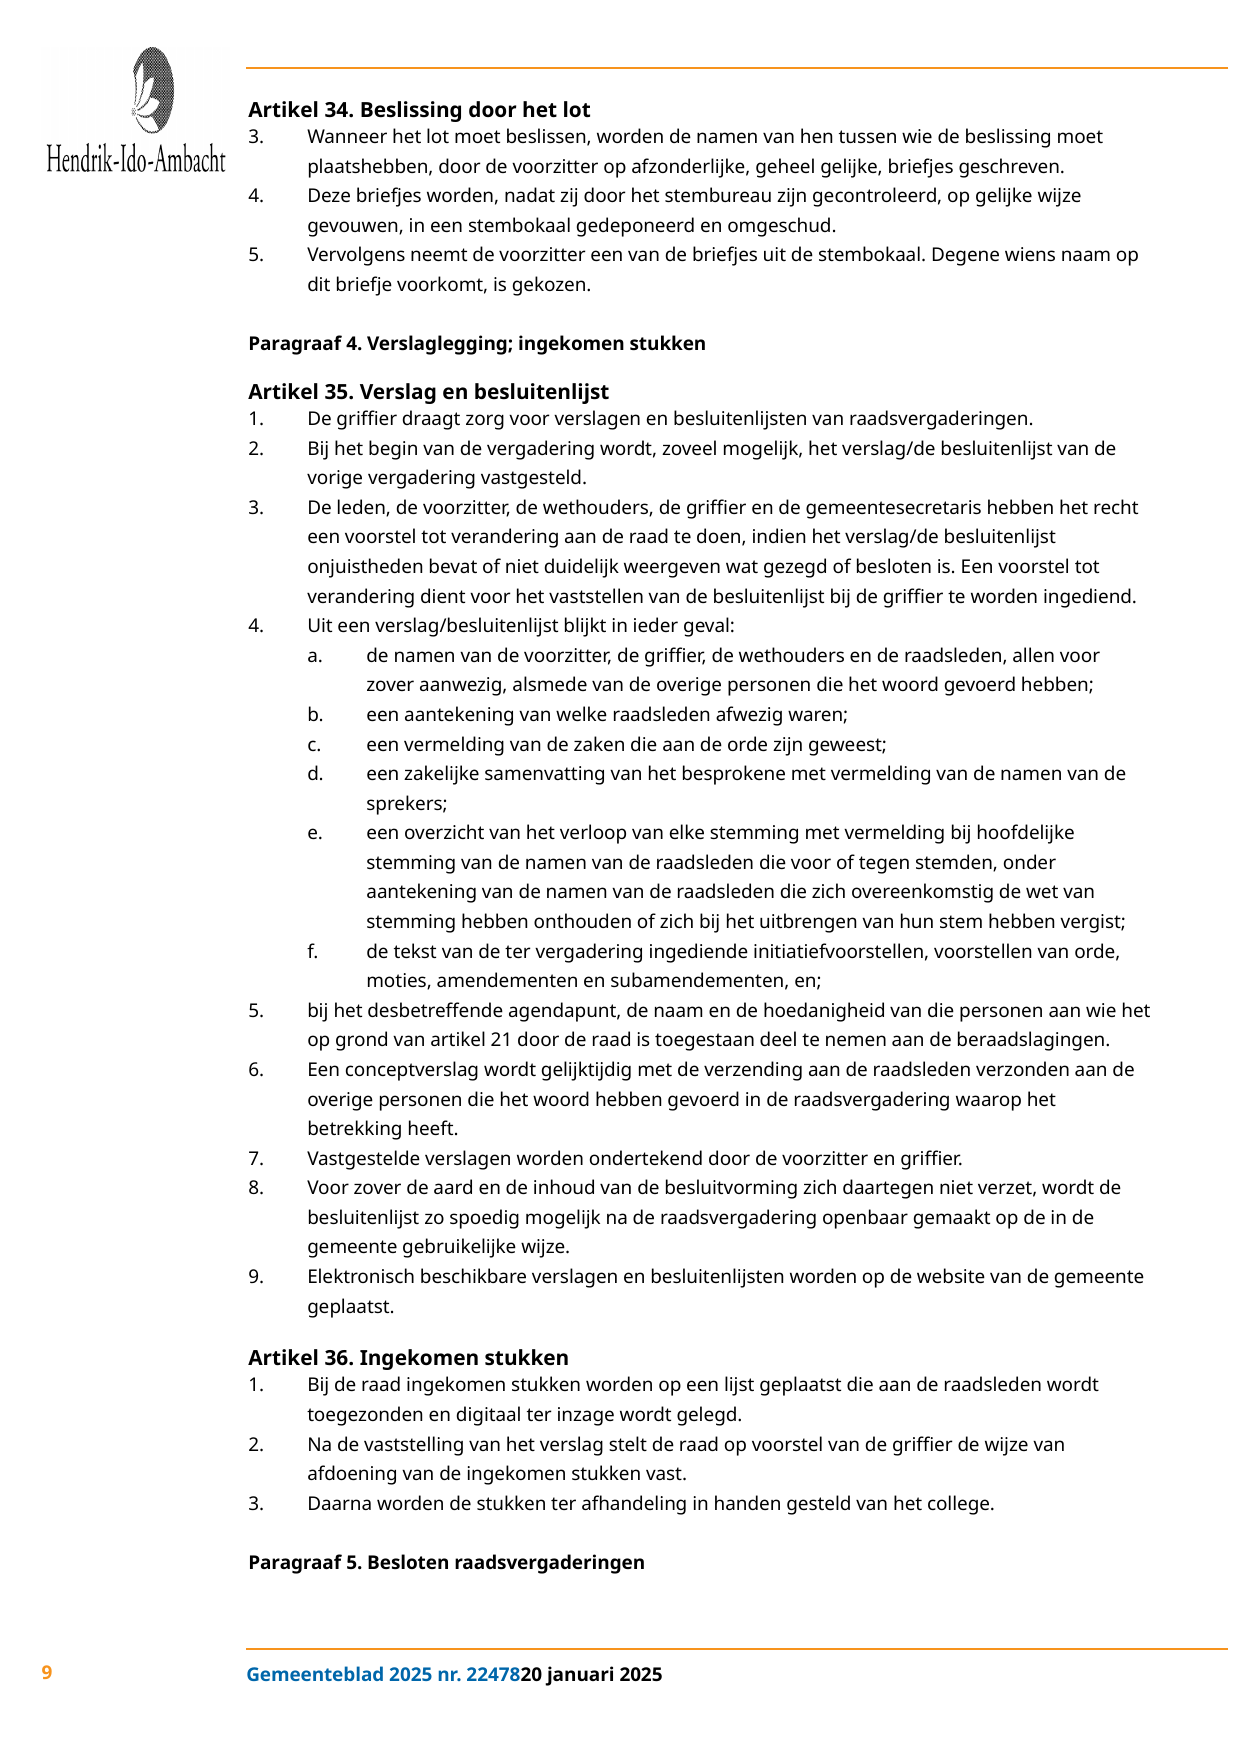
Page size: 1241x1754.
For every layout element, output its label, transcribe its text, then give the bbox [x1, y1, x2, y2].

list een aantekening van welke raadsleden afwezig waren; [307, 701, 1152, 727]
text Artikel 35. Verslag en besluitenlijst [248, 377, 1152, 405]
list Wanneer het lot moet beslissen, worden de namen van hen tussen wie de beslissing moet plaatshebben, door de voorzitter op afzonderlijke, geheel gelijke, briefjes geschreven. [248, 123, 1152, 178]
picture [41, 47, 231, 172]
list Na de vaststelling van het verslag stelt de raad op voorstel van de griffier de wijze van afdoening van de ingekomen stukken vast. [248, 1431, 1152, 1486]
list een overzicht van het verloop van elke stemming met vermelding bij hoofdelijke stemming van de namen van de raadsleden die voor of tegen stemden, onder aantekening van de namen van de raadsleden die zich overeenkomstig de wet van stemming hebben onthouden of zich bij het uitbrengen van hun stem hebben vergist; [307, 819, 1152, 934]
list de namen van de voorzitter, de griffier, de wethouders en de raadsleden, allen voor zover aanwezig, alsmede van de overige personen die het woord gevoerd hebben; [307, 642, 1152, 697]
list De leden, de voorzitter, de wethouders, de griffier en de gemeentesecretaris hebben het recht een voorstel tot verandering aan de raad te doen, indien het verslag/de besluitenlijst onjuistheden bevat of niet duidelijk weergeven wat gezegd of besloten is. Een voorstel tot verandering dient voor het vaststellen van de besluitenlijst bij de griffier te worden ingediend. [248, 494, 1152, 608]
list Elektronisch beschikbare verslagen en besluitenlijsten worden op de website van de gemeente geplaatst. [248, 1263, 1152, 1318]
text Artikel 34. Beslissing door het lot [248, 95, 1152, 123]
list Uit een verslag/besluitenlijst blijkt in ieder geval: [248, 612, 1152, 638]
list De griffier draagt zorg voor verslagen en besluitenlijsten van raadsvergaderingen. [248, 405, 1152, 431]
list een vermelding van de zaken die aan de orde zijn geweest; [307, 731, 1152, 756]
list Vastgestelde verslagen worden ondertekend door de voorzitter en griffier. [248, 1145, 1152, 1171]
list Deze briefjes worden, nadat zij door het stembureau zijn gecontroleerd, op gelijke wijze gevouwen, in een stembokaal gedeponeerd en omgeschud. [248, 182, 1152, 238]
text Paragraaf 4. Verslaglegging; ingekomen stukken [248, 330, 1152, 356]
text Artikel 36. Ingekomen stukken [248, 1343, 1152, 1372]
list Een conceptverslag wordt gelijktijdig met de verzending aan de raadsleden verzonden aan de overige personen die het woord hebben gevoerd in de raadsvergadering waarop het betrekking heeft. [248, 1056, 1152, 1141]
list de tekst van de ter vergadering ingediende initiatiefvoorstellen, voorstellen van orde, moties, amendementen en subamendementen, en; [307, 938, 1152, 993]
list Bij de raad ingekomen stukken worden op een lijst geplaatst die aan de raadsleden wordt toegezonden en digitaal ter inzage wordt gelegd. [248, 1372, 1152, 1427]
list Voor zover de aard en de inhoud van de besluitvorming zich daartegen niet verzet, wordt de besluitenlijst zo spoedig mogelijk na de raadsvergadering openbaar gemaakt op de in de gemeente gebruikelijke wijze. [248, 1174, 1152, 1259]
list Vervolgens neemt de voorzitter een van de briefjes uit de stembokaal. Degene wiens naam op dit briefje voorkomt, is gekozen. [248, 242, 1152, 297]
list een zakelijke samenvatting van het besprokene met vermelding van de namen van de sprekers; [307, 760, 1152, 816]
text Paragraaf 5. Besloten raadsvergaderingen [248, 1549, 1152, 1575]
list Bij het begin van de vergadering wordt, zoveel mogelijk, het verslag/de besluitenlijst van de vorige vergadering vastgesteld. [248, 435, 1152, 490]
list Daarna worden de stukken ter afhandeling in handen gesteld van het college. [248, 1490, 1152, 1516]
list bij het desbetreffende agendapunt, de naam en de hoedanigheid van die personen aan wie het op grond van artikel 21 door de raad is toegestaan deel te nemen aan de beraadslagingen. [248, 997, 1152, 1052]
